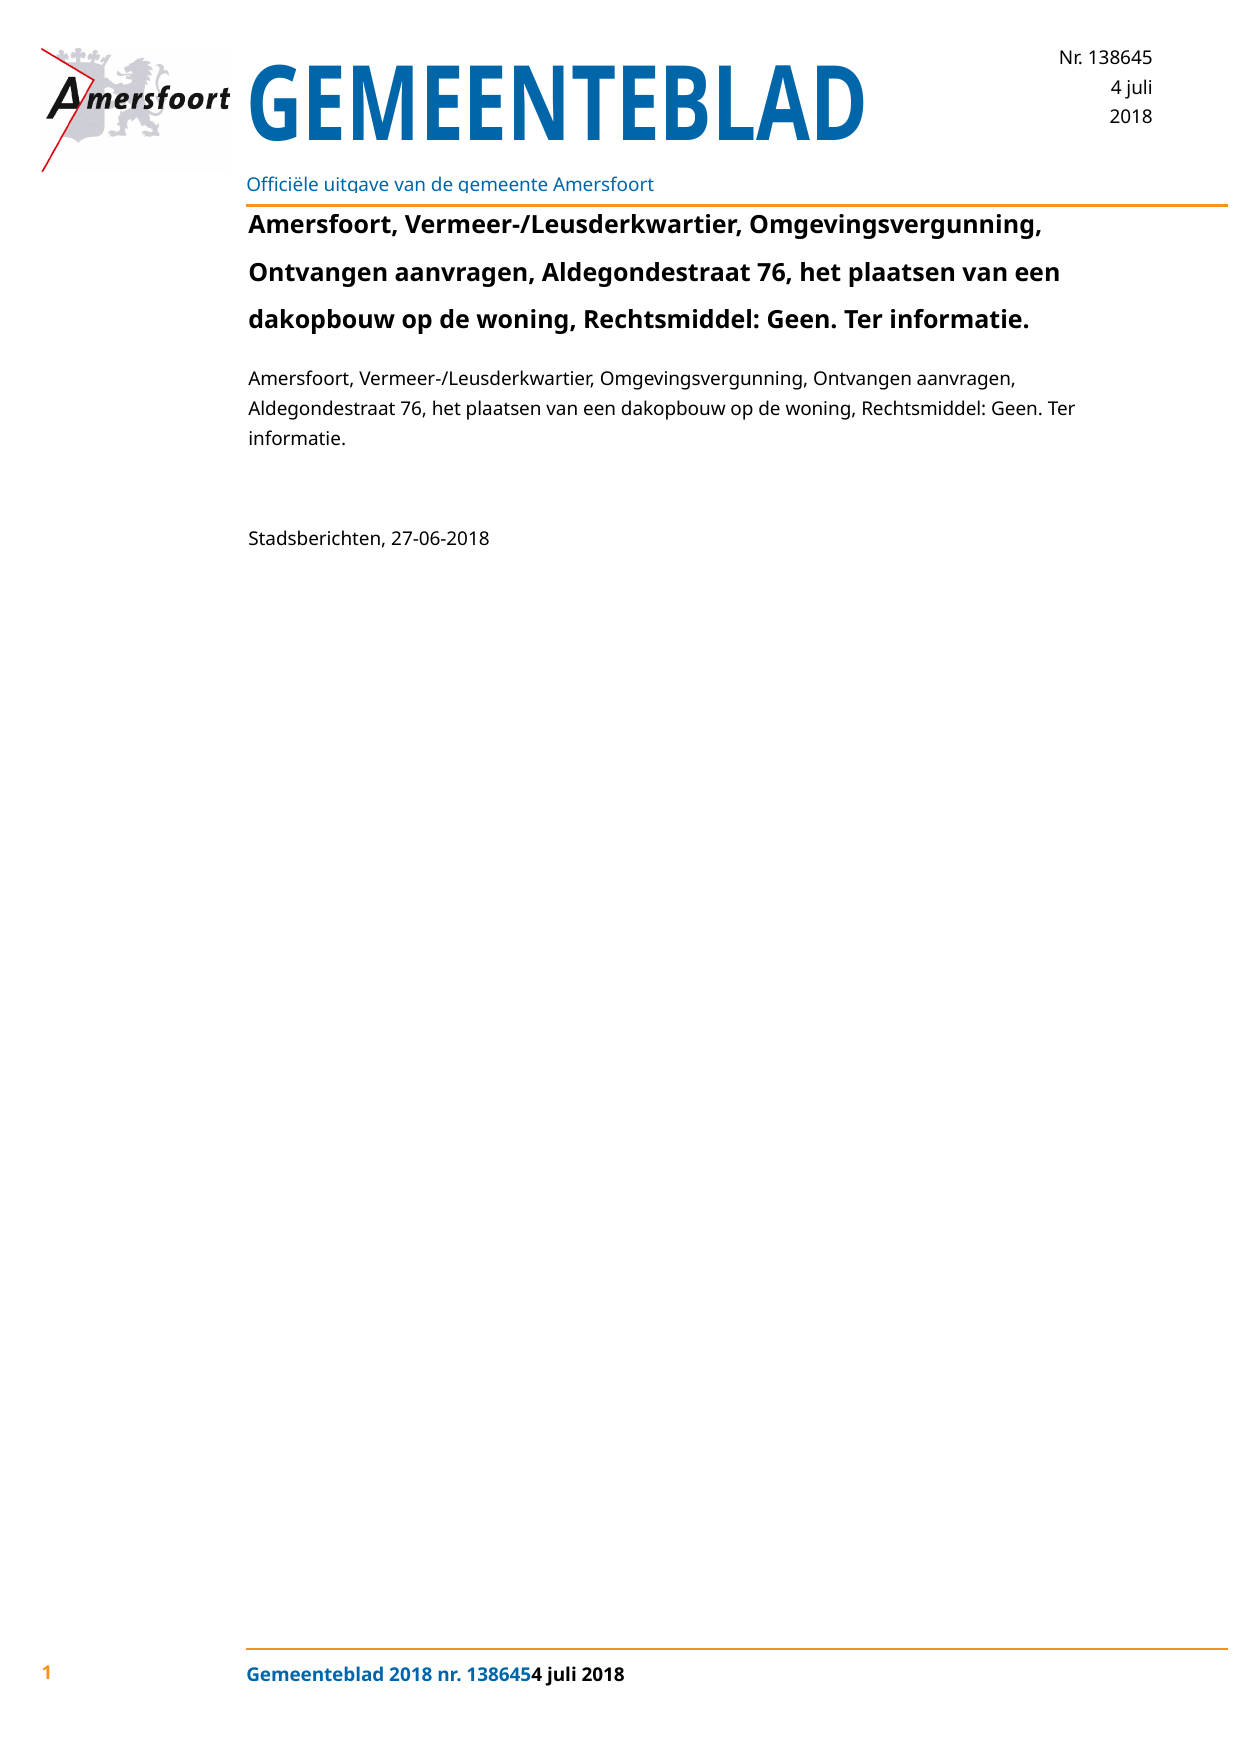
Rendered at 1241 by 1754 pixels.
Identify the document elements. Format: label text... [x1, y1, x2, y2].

text Amersfoort, Vermeer-/Leusderkwartier, Omgevingsvergunning, Ontvangen aanvragen, Aldegondestraat 76, het plaatsen van een dakopbouw op de woning, Rechtsmiddel: Geen. Ter informatie. [248, 207, 1152, 336]
text Stadsberichten, 27-06-2018 [248, 526, 1152, 551]
text Amersfoort, Vermeer-/Leusderkwartier, Omgevingsvergunning, Ontvangen aanvragen, Aldegondestraat 76, het plaatsen van een dakopbouw op de woning, Rechtsmiddel: Geen. Ter informatie. [248, 366, 1152, 450]
picture [41, 47, 231, 172]
